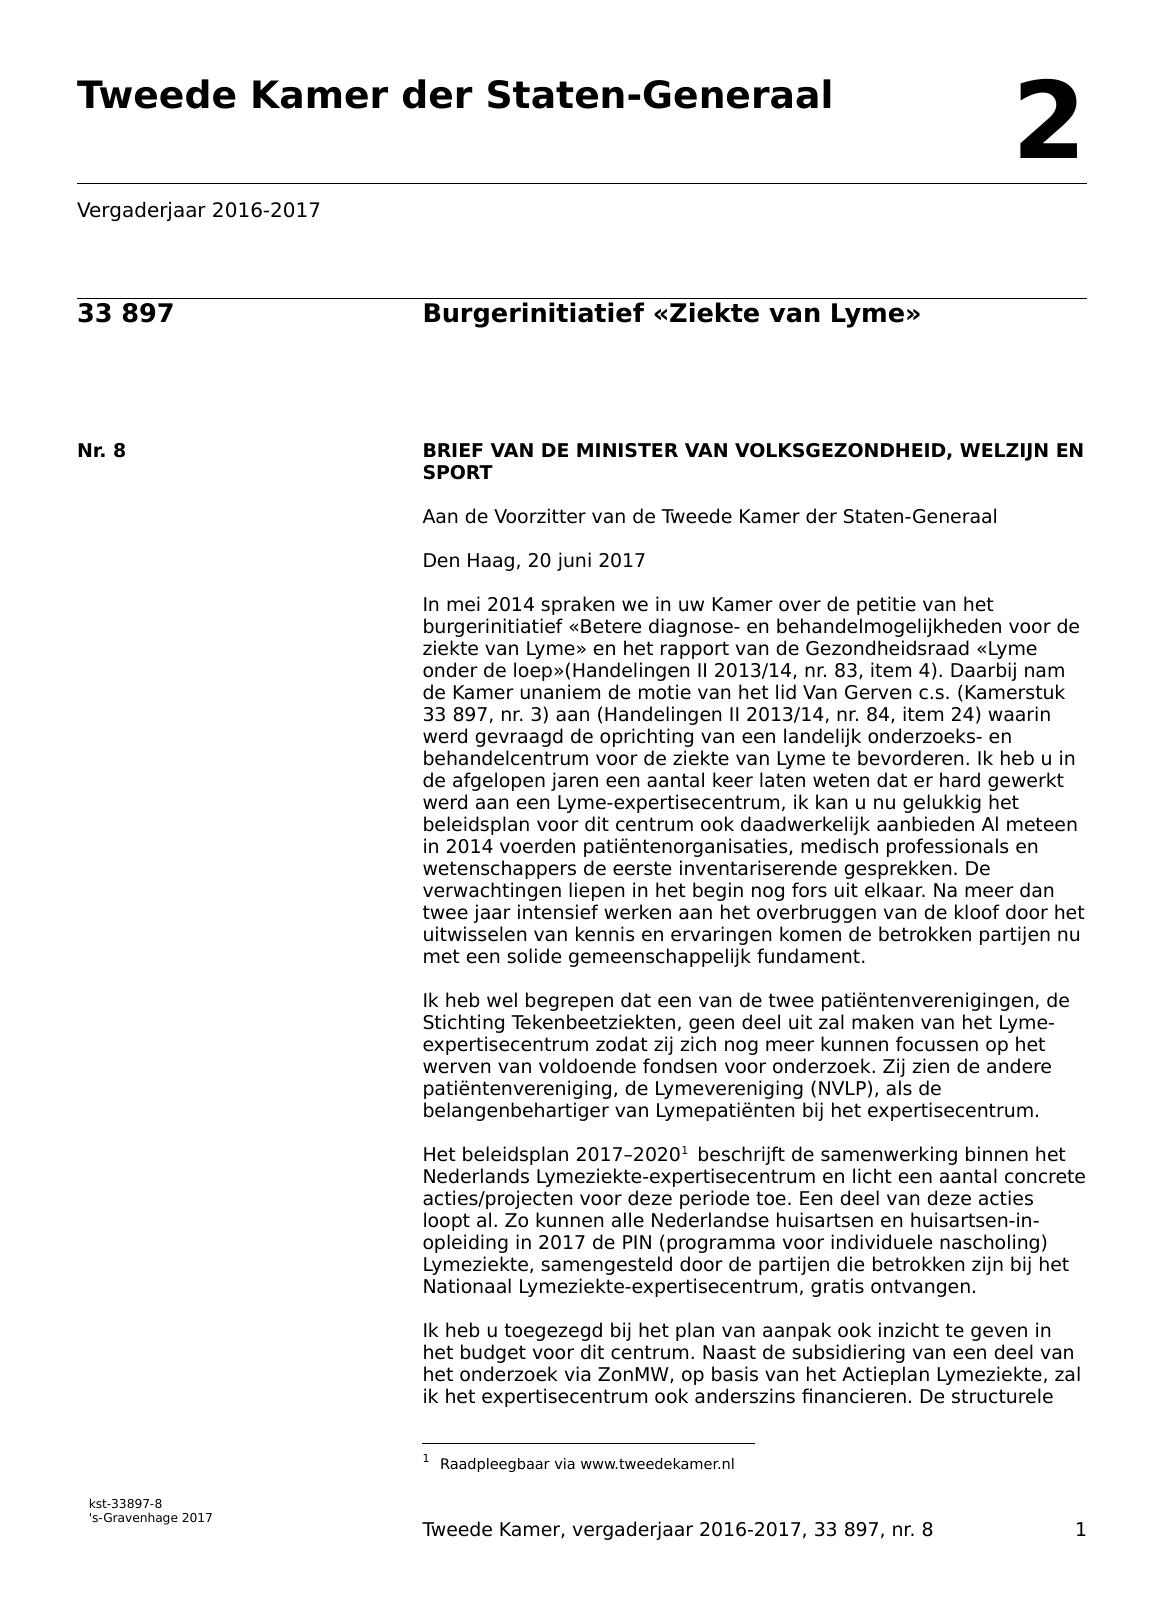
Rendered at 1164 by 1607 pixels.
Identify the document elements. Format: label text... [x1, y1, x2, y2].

table_cell Vergaderjaar 2016-2017 [77, 184, 1087, 298]
text kst-33897-8 [88, 1497, 323, 1511]
text Aan de Voorzitter van de Tweede Kamer der Staten-Generaal [422, 506, 1087, 528]
text 's-Gravenhage 2017 [88, 1511, 323, 1525]
text Ik heb u toegezegd bij het plan van aanpak ook inzicht te geven in het budget voor dit centrum. Naast de subsidiering van een deel van het onderzoek via ZonMW, op basis van het Actieplan Lymeziekte, zal ik het expertisecentrum ook anderszins financieren. De structurele [422, 1320, 1087, 1408]
table_header Tweede Kamer der Staten-Generaal [77, 59, 886, 183]
text Het beleidsplan 2017–2020 beschrijft de samenwerking binnen het Nederlands Lymeziekte-expertisecentrum en licht een aantal concrete acties/projecten voor deze periode toe. Een deel van deze acties loopt al. Zo kunnen alle Nederlandse huisartsen en huisartsen-in-opleiding in 2017 de PIN (programma voor individuele nascholing) Lymeziekte, samengesteld door de partijen die betrokken zijn bij het Nationaal Lymeziekte-expertisecentrum, gratis ontvangen. [422, 1144, 1087, 1298]
text Den Haag, 20 juni 2017 [422, 550, 1087, 572]
subtitle 33 897 Burgerinitiatief «Ziekte van Lyme» [77, 299, 1087, 329]
text Ik heb wel begrepen dat een van de twee patiëntenverenigingen, de Stichting Tekenbeetziekten, geen deel uit zal maken van het Lyme-expertisecentrum zodat zij zich nog meer kunnen focussen op het werven van voldoende fondsen voor onderzoek. Zij zien de andere patiëntenvereniging, de Lymevereniging (NVLP), als de belangenbehartiger van Lymepatiënten bij het expertisecentrum. [422, 990, 1087, 1122]
subtitle Nr. 8 BRIEF VAN DE MINISTER VAN VOLKSGEZONDHEID, WELZIJN EN SPORT [77, 440, 1087, 484]
table_header 2 [886, 59, 1087, 183]
text In mei 2014 spraken we in uw Kamer over de petitie van het burgerinitiatief «Betere diagnose- en behandelmogelijkheden voor de ziekte van Lyme» en het rapport van de Gezondheidsraad «Lyme onder de loep»(Handelingen II 2013/14, nr. 83, item 4). Daarbij nam de Kamer unaniem de motie van het lid Van Gerven c.s. (Kamerstuk 33 897, nr. 3) aan (Handelingen II 2013/14, nr. 84, item 24) waarin werd gevraagd de oprichting van een landelijk onderzoeks- en behandelcentrum voor de ziekte van Lyme te bevorderen. Ik heb u in de afgelopen jaren een aantal keer laten weten dat er hard gewerkt werd aan een Lyme-expertisecentrum, ik kan u nu gelukkig het beleidsplan voor dit centrum ook daadwerkelijk aanbieden Al meteen in 2014 voerden patiëntenorganisaties, medisch professionals en wetenschappers de eerste inventariserende gesprekken. De verwachtingen liepen in het begin nog fors uit elkaar. Na meer dan twee jaar intensief werken aan het overbruggen van de kloof door het uitwisselen van kennis en ervaringen komen de betrokken partijen nu met een solide gemeenschappelijk fundament. [422, 594, 1087, 968]
text Raadpleegbaar via www.tweedekamer.nl [422, 1452, 1087, 1474]
